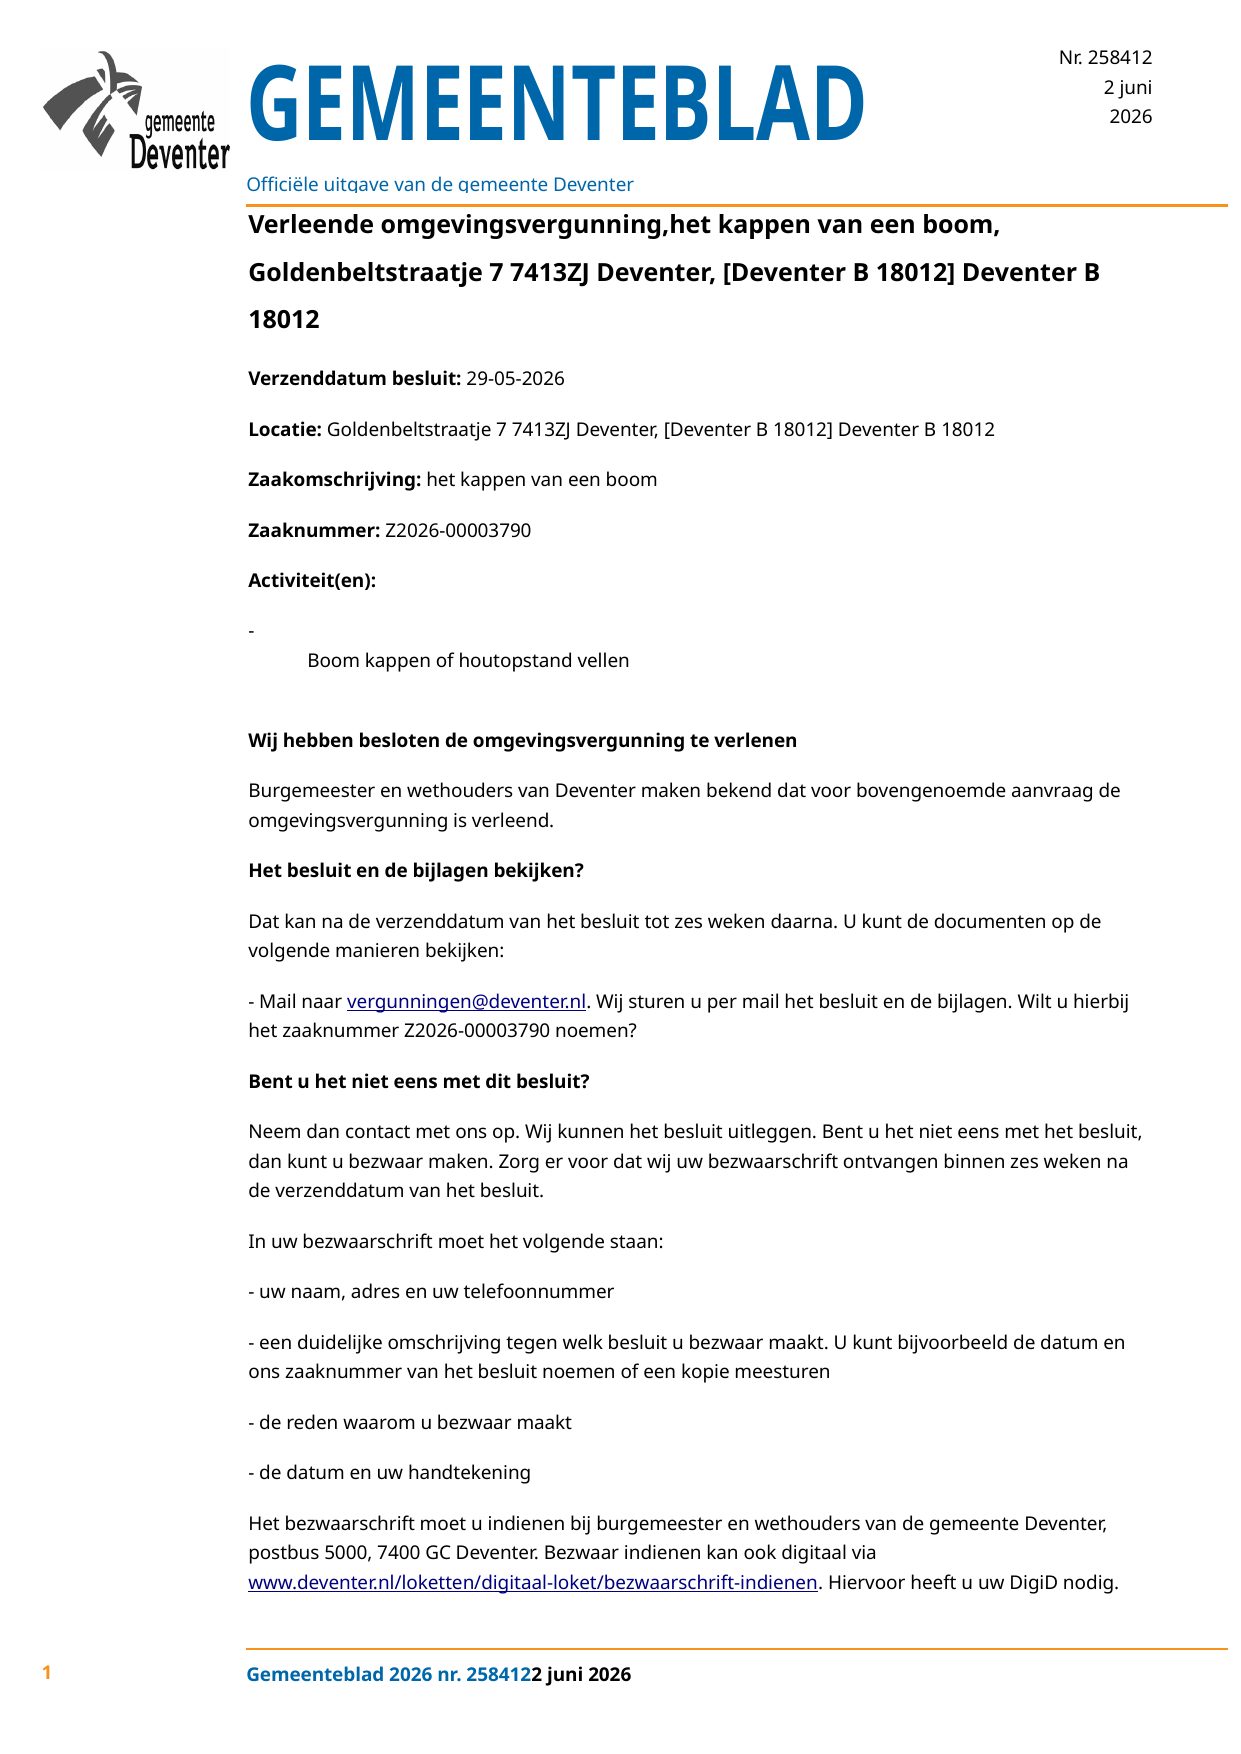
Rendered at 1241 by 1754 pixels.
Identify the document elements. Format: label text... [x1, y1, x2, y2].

text Verzenddatum besluit: 29-05-2026 [248, 366, 1152, 391]
text Verleende omgevingsvergunning,het kappen van een boom, Goldenbeltstraatje 7 7413ZJ Deventer, [Deventer B 18012] Deventer B 18012 [248, 207, 1152, 336]
text Activiteit(en): [248, 567, 1152, 593]
text - de reden waarom u bezwaar maakt [248, 1409, 1152, 1434]
picture [41, 47, 231, 172]
text - de datum en uw handtekening [248, 1459, 1152, 1485]
text - een duidelijke omschrijving tegen welk besluit u bezwaar maakt. U kunt bijvoorbeeld de datum en ons zaaknummer van het besluit noemen of een kopie meesturen [248, 1329, 1152, 1384]
text Locatie: Goldenbeltstraatje 7 7413ZJ Deventer, [Deventer B 18012] Deventer B 18012 [248, 416, 1152, 442]
text Neem dan contact met ons op. Wij kunnen het besluit uitleggen. Bent u het niet eens met het besluit, dan kunt u bezwaar maken. Zorg er voor dat wij uw bezwaarschrift ontvangen binnen zes weken na de verzenddatum van het besluit. [248, 1118, 1152, 1203]
text In uw bezwaarschrift moet het volgende staan: [248, 1228, 1152, 1254]
text Dat kan na de verzenddatum van het besluit tot zes weken daarna. U kunt de documenten op de volgende manieren bekijken: [248, 908, 1152, 963]
text Het bezwaarschrift moet u indienen bij burgemeester en wethouders van de gemeente Deventer, postbus 5000, 7400 GC Deventer. Bezwaar indienen kan ook digitaal via www.deventer.nl/loketten/digitaal-loket/bezwaarschrift-indienen. Hiervoor heeft u uw DigiD nodig. [248, 1510, 1152, 1594]
text Zaaknummer: Z2026-00003790 [248, 517, 1152, 542]
text Wij hebben besloten de omgevingsvergunning te verlenen [248, 727, 1152, 753]
text Bent u het niet eens met dit besluit? [248, 1068, 1152, 1094]
text Het besluit en de bijlagen bekijken? [248, 858, 1152, 883]
text - Mail naar vergunningen@deventer.nl. Wij sturen u per mail het besluit en de bijlagen. Wilt u hierbij het zaaknummer Z2026-00003790 noemen? [248, 988, 1152, 1043]
list Boom kappen of houtopstand vellen [248, 647, 1152, 673]
text Burgemeester en wethouders van Deventer maken bekend dat voor bovengenoemde aanvraag de omgevingsvergunning is verleend. [248, 778, 1152, 833]
text - uw naam, adres en uw telefoonnummer [248, 1278, 1152, 1304]
text Zaakomschrijving: het kappen van een boom [248, 466, 1152, 492]
